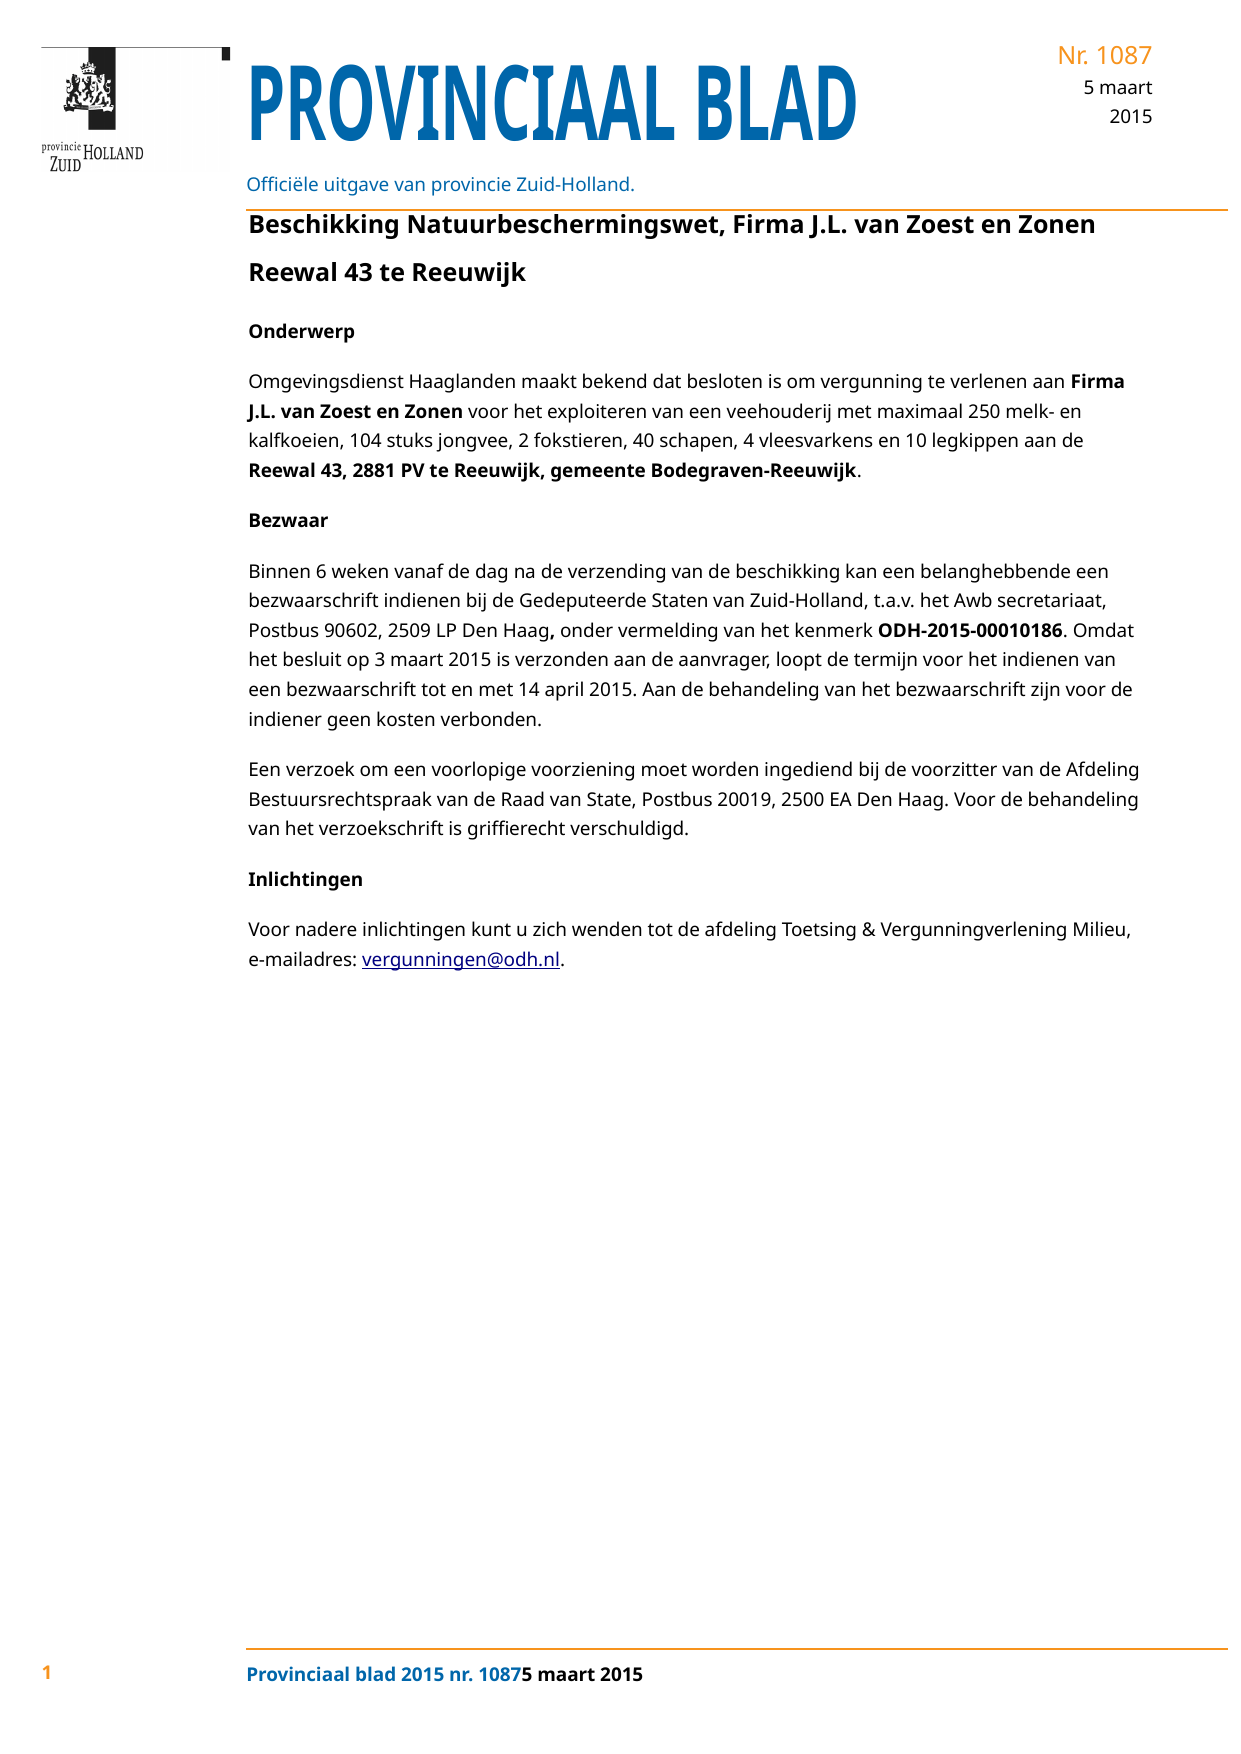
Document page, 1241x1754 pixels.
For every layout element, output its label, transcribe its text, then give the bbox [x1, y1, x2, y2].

text Inlichtingen [248, 866, 1152, 892]
text Omgevingsdienst Haaglanden maakt bekend dat besloten is om vergunning te verlenen aan Firma J.L. van Zoest en Zonen voor het exploiteren van een veehouderij met maximaal 250 melk- en kalfkoeien, 104 stuks jongvee, 2 fokstieren, 40 schapen, 4 vleesvarkens en 10 legkippen aan de Reewal 43, 2881 PV te Reeuwijk, gemeente Bodegraven-Reeuwijk. [248, 368, 1152, 483]
text Een verzoek om een voorlopige voorziening moet worden ingediend bij de voorzitter van de Afdeling Bestuursrechtspraak van de Raad van State, Postbus 20019, 2500 EA Den Haag. Voor de behandeling van het verzoekschrift is griffierecht verschuldigd. [248, 756, 1152, 841]
text Voor nadere inlichtingen kunt u zich wenden tot de afdeling Toetsing & Vergunningverlening Milieu, e-mailadres: vergunningen@odh.nl. [248, 916, 1152, 972]
text Binnen 6 weken vanaf de dag na de verzending van de beschikking kan een belanghebbende een bezwaarschrift indienen bij de Gedeputeerde Staten van Zuid-Holland, t.a.v. het Awb secretariaat, Postbus 90602, 2509 LP Den Haag, onder vermelding van het kenmerk ODH-2015-00010186. Omdat het besluit op 3 maart 2015 is verzonden aan de aanvrager, loopt de termijn voor het indienen van een bezwaarschrift tot en met 14 april 2015. Aan de behandeling van het bezwaarschrift zijn voor de indiener geen kosten verbonden. [248, 558, 1152, 732]
text Onderwerp [248, 318, 1152, 344]
picture [41, 47, 231, 172]
text Bezwaar [248, 507, 1152, 533]
text Beschikking Natuurbeschermingswet, Firma J.L. van Zoest en Zonen Reewal 43 te Reeuwijk [248, 211, 1152, 288]
